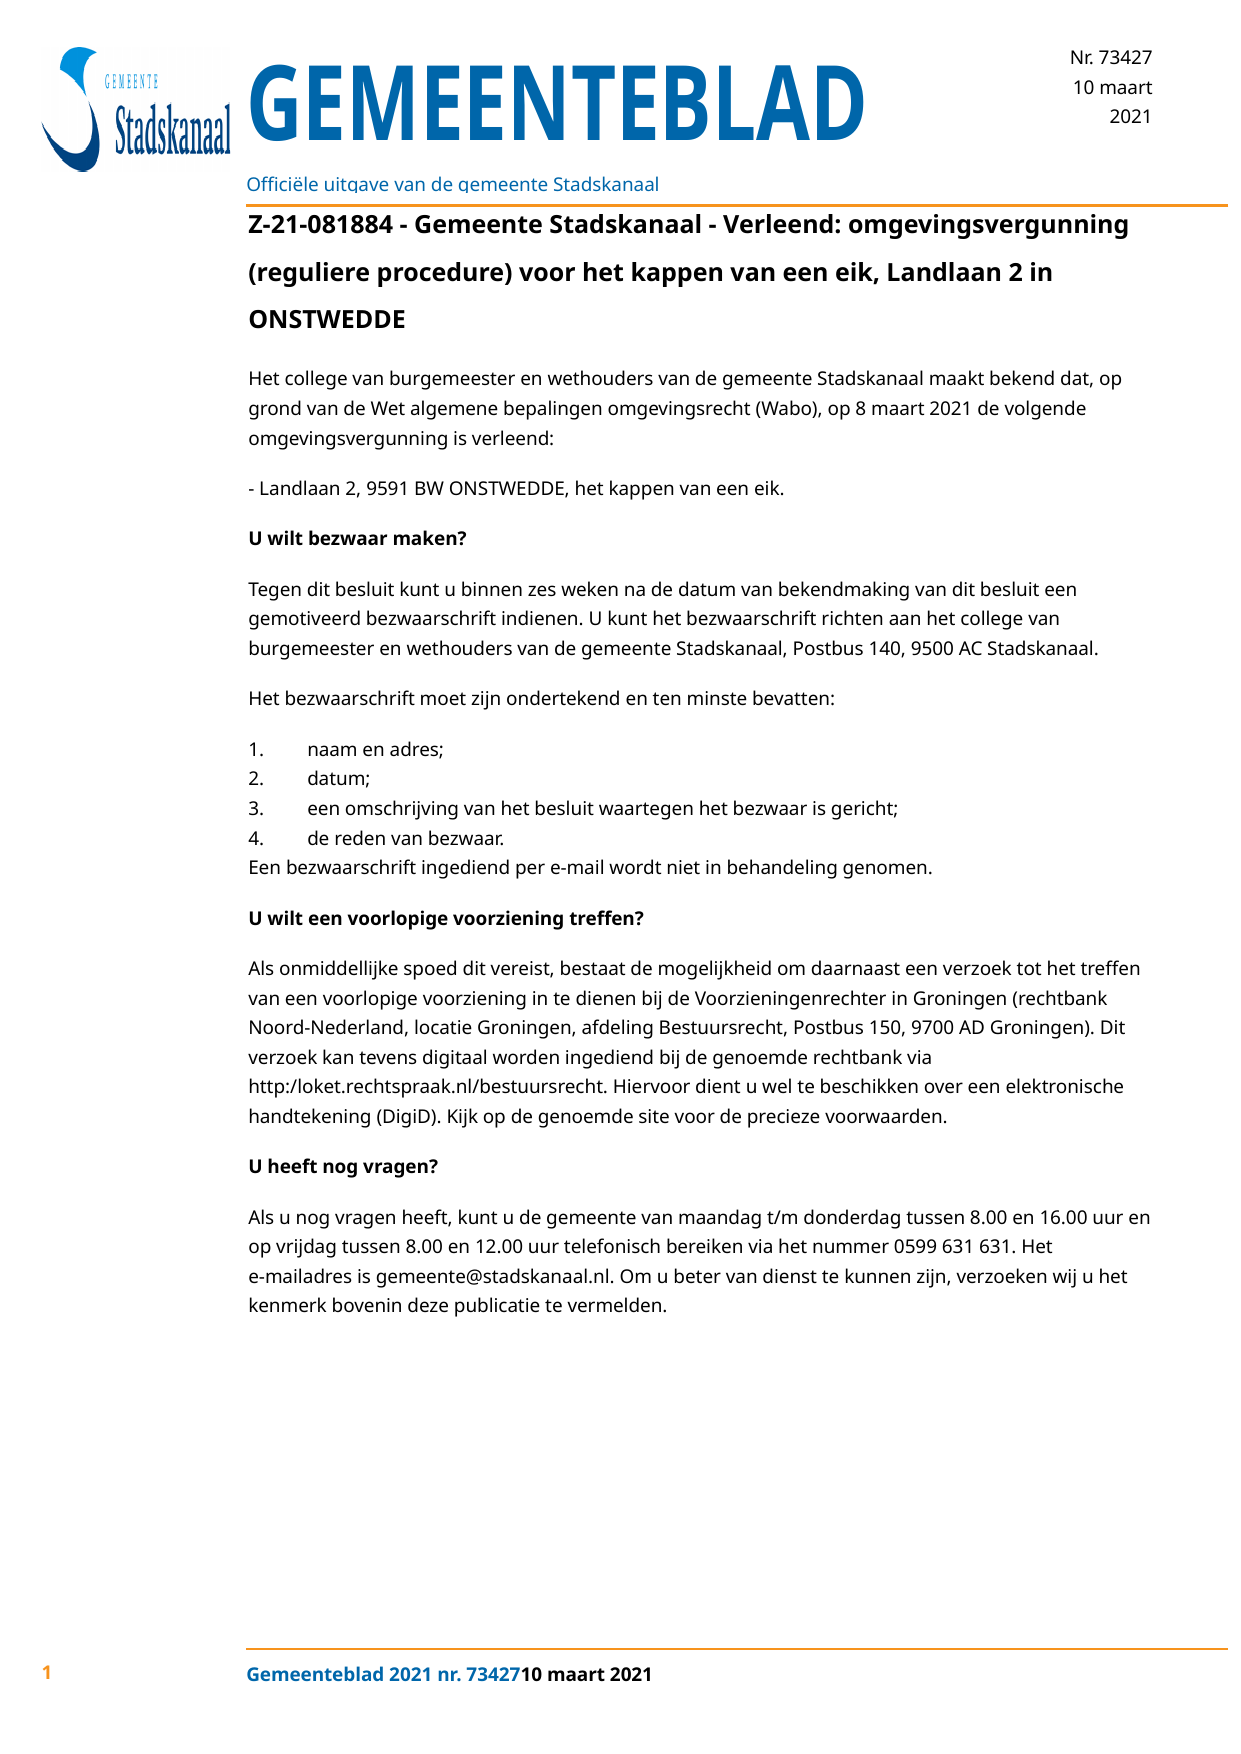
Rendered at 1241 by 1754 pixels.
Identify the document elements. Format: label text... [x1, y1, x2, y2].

text Het bezwaarschrift moet zijn ondertekend en ten minste bevatten: [248, 686, 1152, 711]
text Het college van burgemeester en wethouders van de gemeente Stadskanaal maakt bekend dat, op grond van de Wet algemene bepalingen omgevingsrecht (Wabo), op 8 maart 2021 de volgende omgevingsvergunning is verleend: [248, 366, 1152, 450]
text U heeft nog vragen? [248, 1153, 1152, 1179]
text U wilt bezwaar maken? [248, 526, 1152, 551]
text U wilt een voorlopige voorziening treffen? [248, 905, 1152, 930]
picture [41, 47, 231, 172]
text Tegen dit besluit kunt u binnen zes weken na de datum van bekendmaking van dit besluit een gemotiveerd bezwaarschrift indienen. U kunt het bezwaarschrift richten aan het college van burgemeester en wethouders van de gemeente Stadskanaal, Postbus 140, 9500 AC Stadskanaal. [248, 576, 1152, 661]
list een omschrijving van het besluit waartegen het bezwaar is gericht; [248, 795, 1152, 821]
text Z-21-081884 - Gemeente Stadskanaal - Verleend: omgevingsvergunning (reguliere procedure) voor het kappen van een eik, Landlaan 2 in ONSTWEDDE [248, 207, 1152, 336]
text Een bezwaarschrift ingediend per e-mail wordt niet in behandeling genomen. [248, 854, 1152, 880]
list de reden van bezwaar. [248, 825, 1152, 850]
text Als onmiddellijke spoed dit vereist, bestaat de mogelijkheid om daarnaast een verzoek tot het treffen van een voorlopige voorziening in te dienen bij de Voorzieningenrechter in Groningen (rechtbank Noord-Nederland, locatie Groningen, afdeling Bestuursrecht, Postbus 150, 9700 AD Groningen). Dit verzoek kan tevens digitaal worden ingediend bij de genoemde rechtbank via http:/loket.rechtspraak.nl/bestuursrecht. Hiervoor dient u wel te beschikken over een elektronische handtekening (DigiD). Kijk op de genoemde site voor de precieze voorwaarden. [248, 955, 1152, 1129]
text Als u nog vragen heeft, kunt u de gemeente van maandag t/m donderdag tussen 8.00 en 16.00 uur en op vrijdag tussen 8.00 en 12.00 uur telefonisch bereiken via het nummer 0599 631 631. Het e‑mailadres is gemeente@stadskanaal.nl. Om u beter van dienst te kunnen zijn, verzoeken wij u het kenmerk bovenin deze publicatie te vermelden. [248, 1204, 1152, 1318]
list datum; [248, 766, 1152, 791]
list naam en adres; [248, 736, 1152, 762]
text - Landlaan 2, 9591 BW ONSTWEDDE, het kappen van een eik. [248, 475, 1152, 501]
